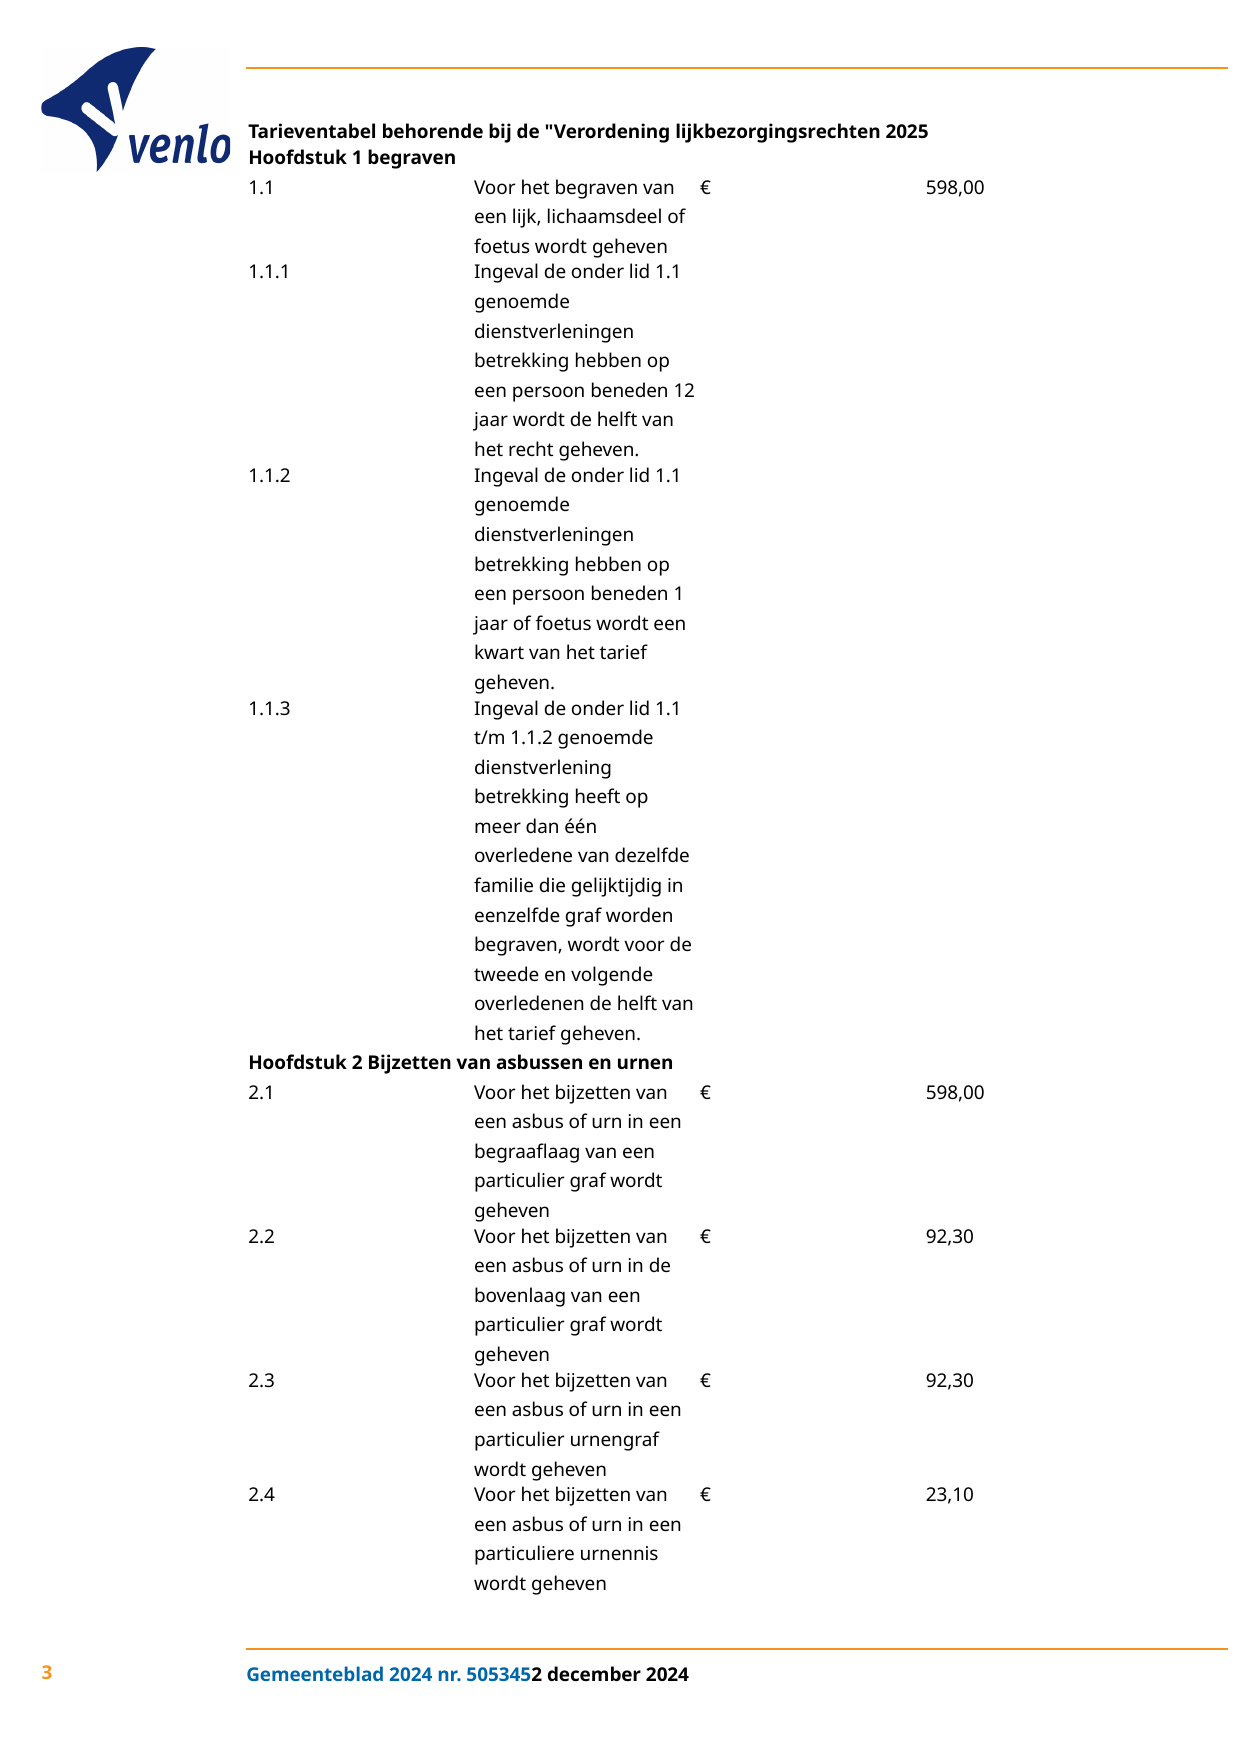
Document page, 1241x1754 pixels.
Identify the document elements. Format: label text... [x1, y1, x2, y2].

table_cell 1.1.3 [248, 695, 474, 1046]
table_cell Ingeval de onder lid 1.1 genoemde dienstverleningen betrekking hebben op een persoon beneden 12 jaar wordt de helft van het recht geheven. [474, 259, 700, 462]
table_cell € [700, 1481, 926, 1596]
table_cell 1.1.1 [248, 259, 474, 462]
table_header 1.1 [248, 174, 474, 259]
table_cell Ingeval de onder lid 1.1 genoemde dienstverleningen betrekking hebben op een persoon beneden 1 jaar of foetus wordt een kwart van het tarief geheven. [474, 462, 700, 695]
table_header 2.1 [248, 1079, 474, 1223]
table_cell [926, 259, 1152, 462]
table_cell 2.4 [248, 1481, 474, 1596]
table_header 598,00 [926, 1079, 1152, 1223]
table_header Voor het begraven van een lijk, lichaamsdeel of foetus wordt geheven [474, 174, 700, 259]
table_cell [926, 695, 1152, 1046]
table_cell [926, 462, 1152, 695]
table_cell 92,30 [926, 1223, 1152, 1367]
table_cell 2.3 [248, 1367, 474, 1481]
table_cell 23,10 [926, 1481, 1152, 1596]
table_header € [700, 1079, 926, 1223]
table_cell 92,30 [926, 1367, 1152, 1481]
table_cell [700, 259, 926, 462]
table_cell € [700, 1367, 926, 1481]
table_cell Ingeval de onder lid 1.1 t/m 1.1.2 genoemde dienstverlening betrekking heeft op meer dan één overledene van dezelfde familie die gelijktijdig in eenzelfde graf worden begraven, wordt voor de tweede en volgende overledenen de helft van het tarief geheven. [474, 695, 700, 1046]
table_header 598,00 [926, 174, 1152, 259]
text Hoofdstuk 1 begraven [248, 144, 1152, 170]
table_cell Voor het bijzetten van een asbus of urn in een particuliere urnennis wordt geheven [474, 1481, 700, 1596]
table_header Voor het bijzetten van een asbus of urn in een begraaflaag van een particulier graf wordt geheven [474, 1079, 700, 1223]
table_cell Voor het bijzetten van een asbus of urn in een particulier urnengraf wordt geheven [474, 1367, 700, 1481]
picture [41, 47, 231, 172]
table_cell Voor het bijzetten van een asbus of urn in de bovenlaag van een particulier graf wordt geheven [474, 1223, 700, 1367]
text Hoofdstuk 2 Bijzetten van asbussen en urnen [248, 1049, 1152, 1075]
text Tarieventabel behorende bij de "Verordening lijkbezorgingsrechten 2025 [248, 116, 1152, 144]
table_cell [700, 695, 926, 1046]
table_cell [700, 462, 926, 695]
table_header € [700, 174, 926, 259]
table_cell € [700, 1223, 926, 1367]
table_cell 2.2 [248, 1223, 474, 1367]
table_cell 1.1.2 [248, 462, 474, 695]
